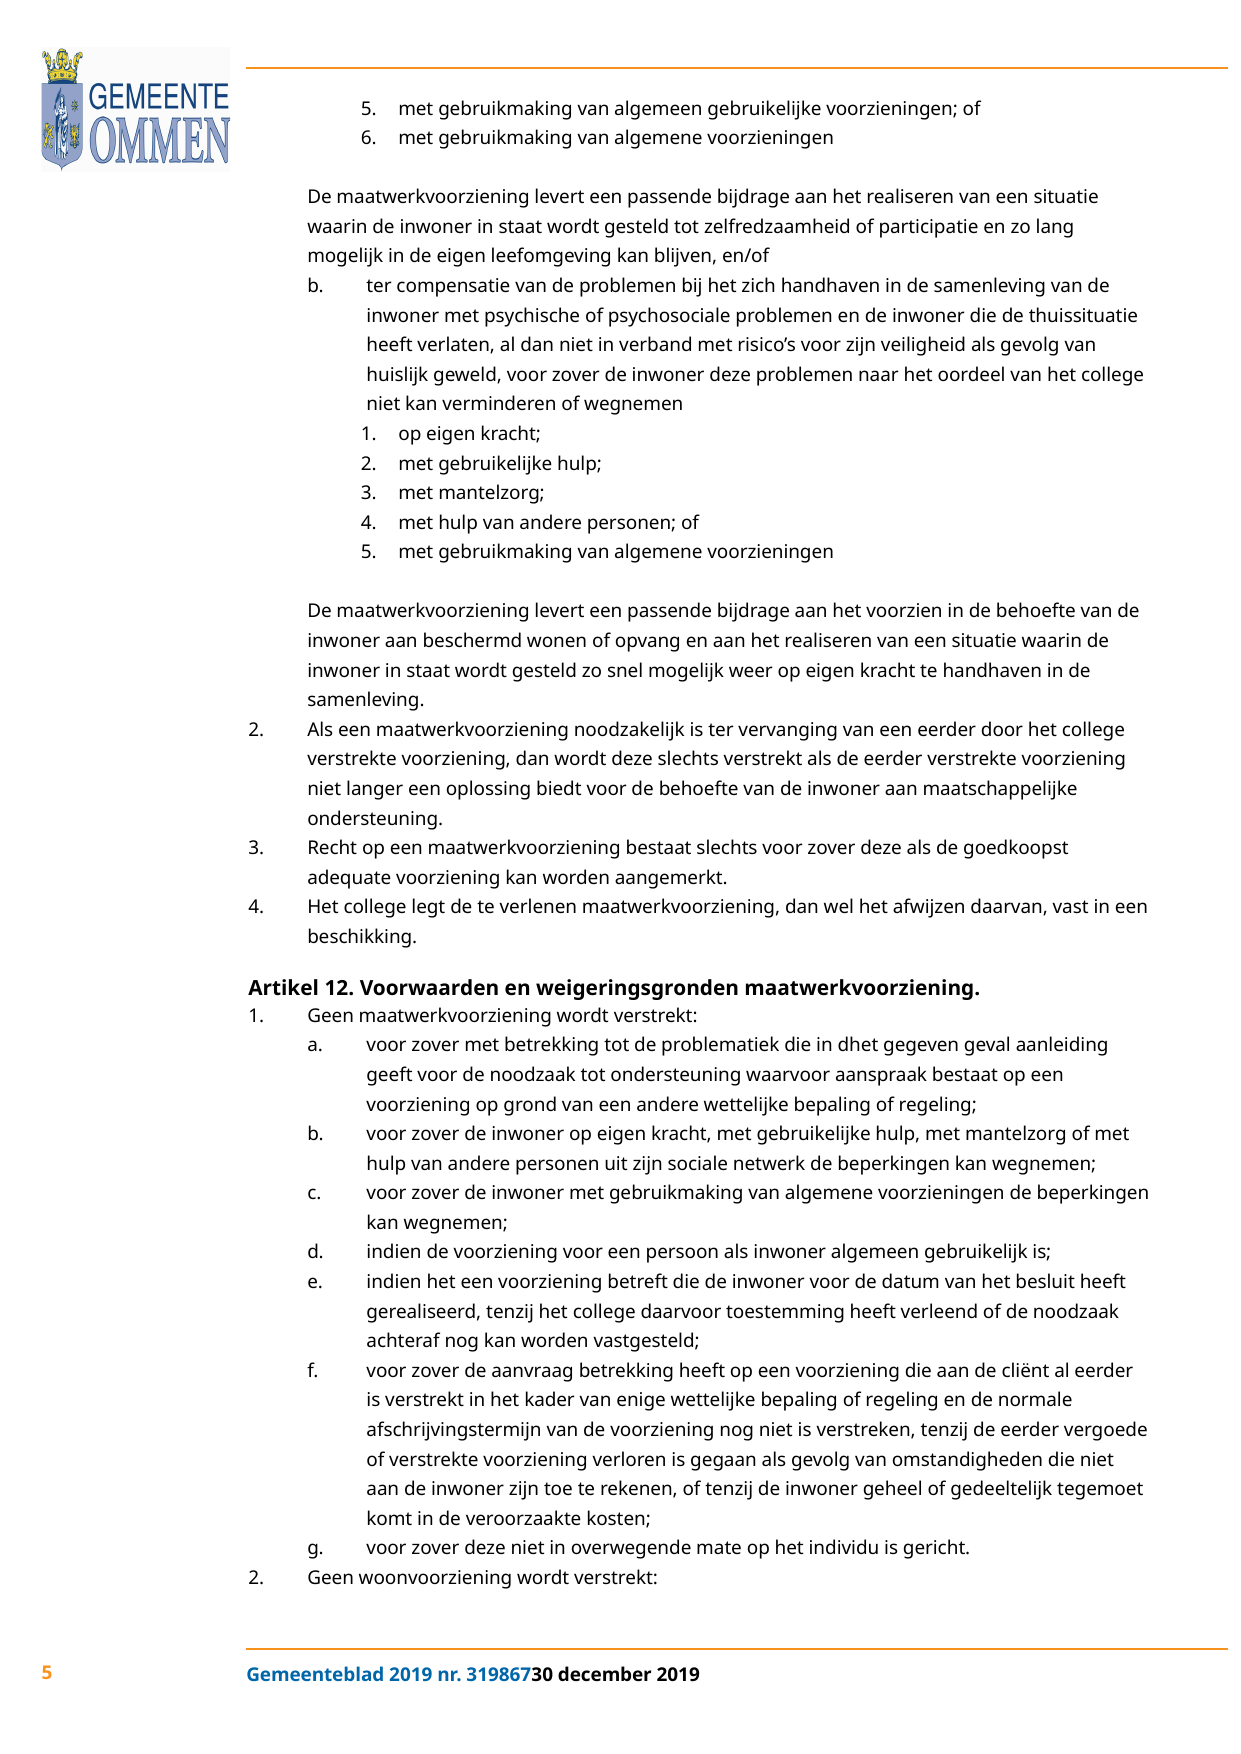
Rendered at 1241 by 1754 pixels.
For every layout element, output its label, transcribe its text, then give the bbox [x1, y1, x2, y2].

list op eigen kracht; [361, 420, 1152, 446]
list Geen woonvoorziening wordt verstrekt: [248, 1564, 1152, 1590]
list voor zover met betrekking tot de problematiek die in dhet gegeven geval aanleiding geeft voor de noodzaak tot ondersteuning waarvoor aanspraak bestaat op een voorziening op grond van een andere wettelijke bepaling of regeling; [307, 1032, 1152, 1116]
list indien de voorziening voor een persoon als inwoner algemeen gebruikelijk is; [307, 1239, 1152, 1264]
list voor zover de inwoner met gebruikmaking van algemene voorzieningen de beperkingen kan wegnemen; [307, 1179, 1152, 1235]
list met mantelzorg; [361, 479, 1152, 505]
list Het college legt de te verlenen maatwerkvoorziening, dan wel het afwijzen daarvan, vast in een beschikking. [248, 893, 1152, 949]
list met gebruikmaking van algemene voorzieningen [361, 124, 1152, 150]
list met gebruikelijke hulp; [361, 450, 1152, 476]
list Geen maatwerkvoorziening wordt verstrekt: [248, 1002, 1152, 1028]
picture [41, 47, 231, 172]
list Recht op een maatwerkvoorziening bestaat slechts voor zover deze als de goedkoopst adequate voorziening kan worden aangemerkt. [248, 834, 1152, 890]
text Artikel 12. Voorwaarden en weigeringsgronden maatwerkvoorziening. [248, 973, 1152, 1002]
list De maatwerkvoorziening levert een passende bijdrage aan het voorzien in de behoefte van de inwoner aan beschermd wonen of opvang en aan het realiseren van een situatie waarin de inwoner in staat wordt gesteld zo snel mogelijk weer op eigen kracht te handhaven in de samenleving. [248, 598, 1152, 712]
list voor zover de aanvraag betrekking heeft op een voorziening die aan de cliënt al eerder is verstrekt in het kader van enige wettelijke bepaling of regeling en de normale afschrijvingstermijn van de voorziening nog niet is verstreken, tenzij de eerder vergoede of verstrekte voorziening verloren is gegaan als gevolg van omstandigheden die niet aan de inwoner zijn toe te rekenen, of tenzij de inwoner geheel of gedeeltelijk tegemoet komt in de veroorzaakte kosten; [307, 1357, 1152, 1531]
list met hulp van andere personen; of [361, 509, 1152, 535]
list voor zover deze niet in overwegende mate op het individu is gericht. [307, 1534, 1152, 1560]
list met gebruikmaking van algemene voorzieningen [361, 538, 1152, 564]
list De maatwerkvoorziening levert een passende bijdrage aan het realiseren van een situatie waarin de inwoner in staat wordt gesteld tot zelfredzaamheid of participatie en zo lang mogelijk in de eigen leefomgeving kan blijven, en/of [248, 183, 1152, 268]
list indien het een voorziening betreft die de inwoner voor de datum van het besluit heeft gerealiseerd, tenzij het college daarvoor toestemming heeft verleend of de noodzaak achteraf nog kan worden vastgesteld; [307, 1268, 1152, 1353]
list ter compensatie van de problemen bij het zich handhaven in de samenleving van de inwoner met psychische of psychosociale problemen en de inwoner die de thuissituatie heeft verlaten, al dan niet in verband met risico’s voor zijn veiligheid als gevolg van huislijk geweld, voor zover de inwoner deze problemen naar het oordeel van het college niet kan verminderen of wegnemen [307, 272, 1152, 416]
list voor zover de inwoner op eigen kracht, met gebruikelijke hulp, met mantelzorg of met hulp van andere personen uit zijn sociale netwerk de beperkingen kan wegnemen; [307, 1120, 1152, 1176]
list Als een maatwerkvoorziening noodzakelijk is ter vervanging van een eerder door het college verstrekte voorziening, dan wordt deze slechts verstrekt als de eerder verstrekte voorziening niet langer een oplossing biedt voor de behoefte van de inwoner aan maatschappelijke ondersteuning. [248, 716, 1152, 831]
list met gebruikmaking van algemeen gebruikelijke voorzieningen; of [361, 95, 1152, 121]
